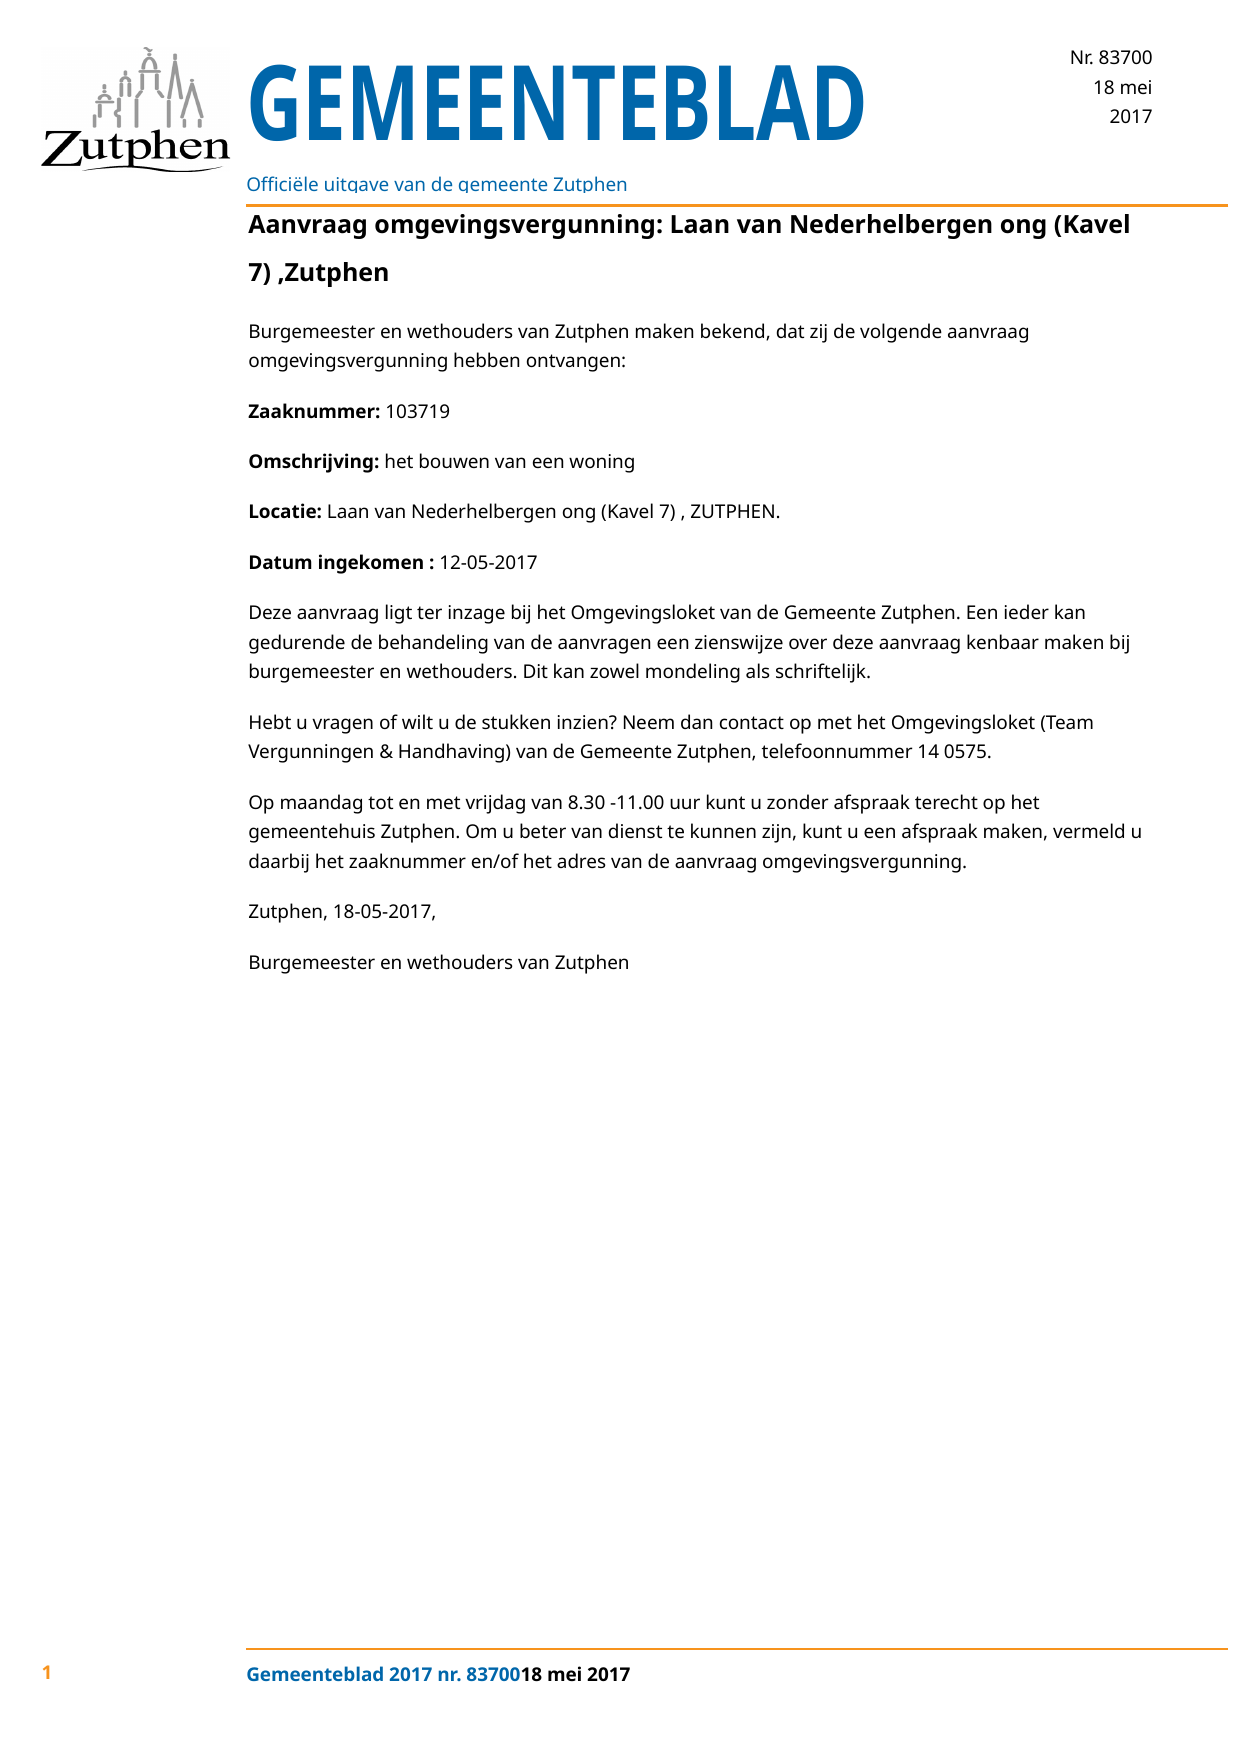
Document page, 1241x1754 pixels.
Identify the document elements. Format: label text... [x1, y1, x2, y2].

text Hebt u vragen of wilt u de stukken inzien? Neem dan contact op met het Omgevingsloket (Team Vergunningen & Handhaving) van de Gemeente Zutphen, telefoonnummer 14 0575. [248, 709, 1152, 764]
text Locatie: Laan van Nederhelbergen ong (Kavel 7) , ZUTPHEN. [248, 499, 1152, 524]
text Op maandag tot en met vrijdag van 8.30 -11.00 uur kunt u zonder afspraak terecht op het gemeentehuis Zutphen. Om u beter van dienst te kunnen zijn, kunt u een afspraak maken, vermeld u daarbij het zaaknummer en/of het adres van de aanvraag omgevingsvergunning. [248, 789, 1152, 874]
text Aanvraag omgevingsvergunning: Laan van Nederhelbergen ong (Kavel 7) ,Zutphen [248, 207, 1152, 288]
text Deze aanvraag ligt ter inzage bij het Omgevingsloket van de Gemeente Zutphen. Een ieder kan gedurende de behandeling van de aanvragen een zienswijze over deze aanvraag kenbaar maken bij burgemeester en wethouders. Dit kan zowel mondeling als schriftelijk. [248, 599, 1152, 684]
text Burgemeester en wethouders van Zutphen [248, 949, 1152, 975]
text Omschrijving: het bouwen van een woning [248, 448, 1152, 474]
text Zutphen, 18-05-2017, [248, 899, 1152, 924]
text Burgemeester en wethouders van Zutphen maken bekend, dat zij de volgende aanvraag omgevingsvergunning hebben ontvangen: [248, 318, 1152, 373]
picture [41, 47, 231, 172]
text Zaaknummer: 103719 [248, 398, 1152, 424]
text Datum ingekomen : 12-05-2017 [248, 549, 1152, 575]
